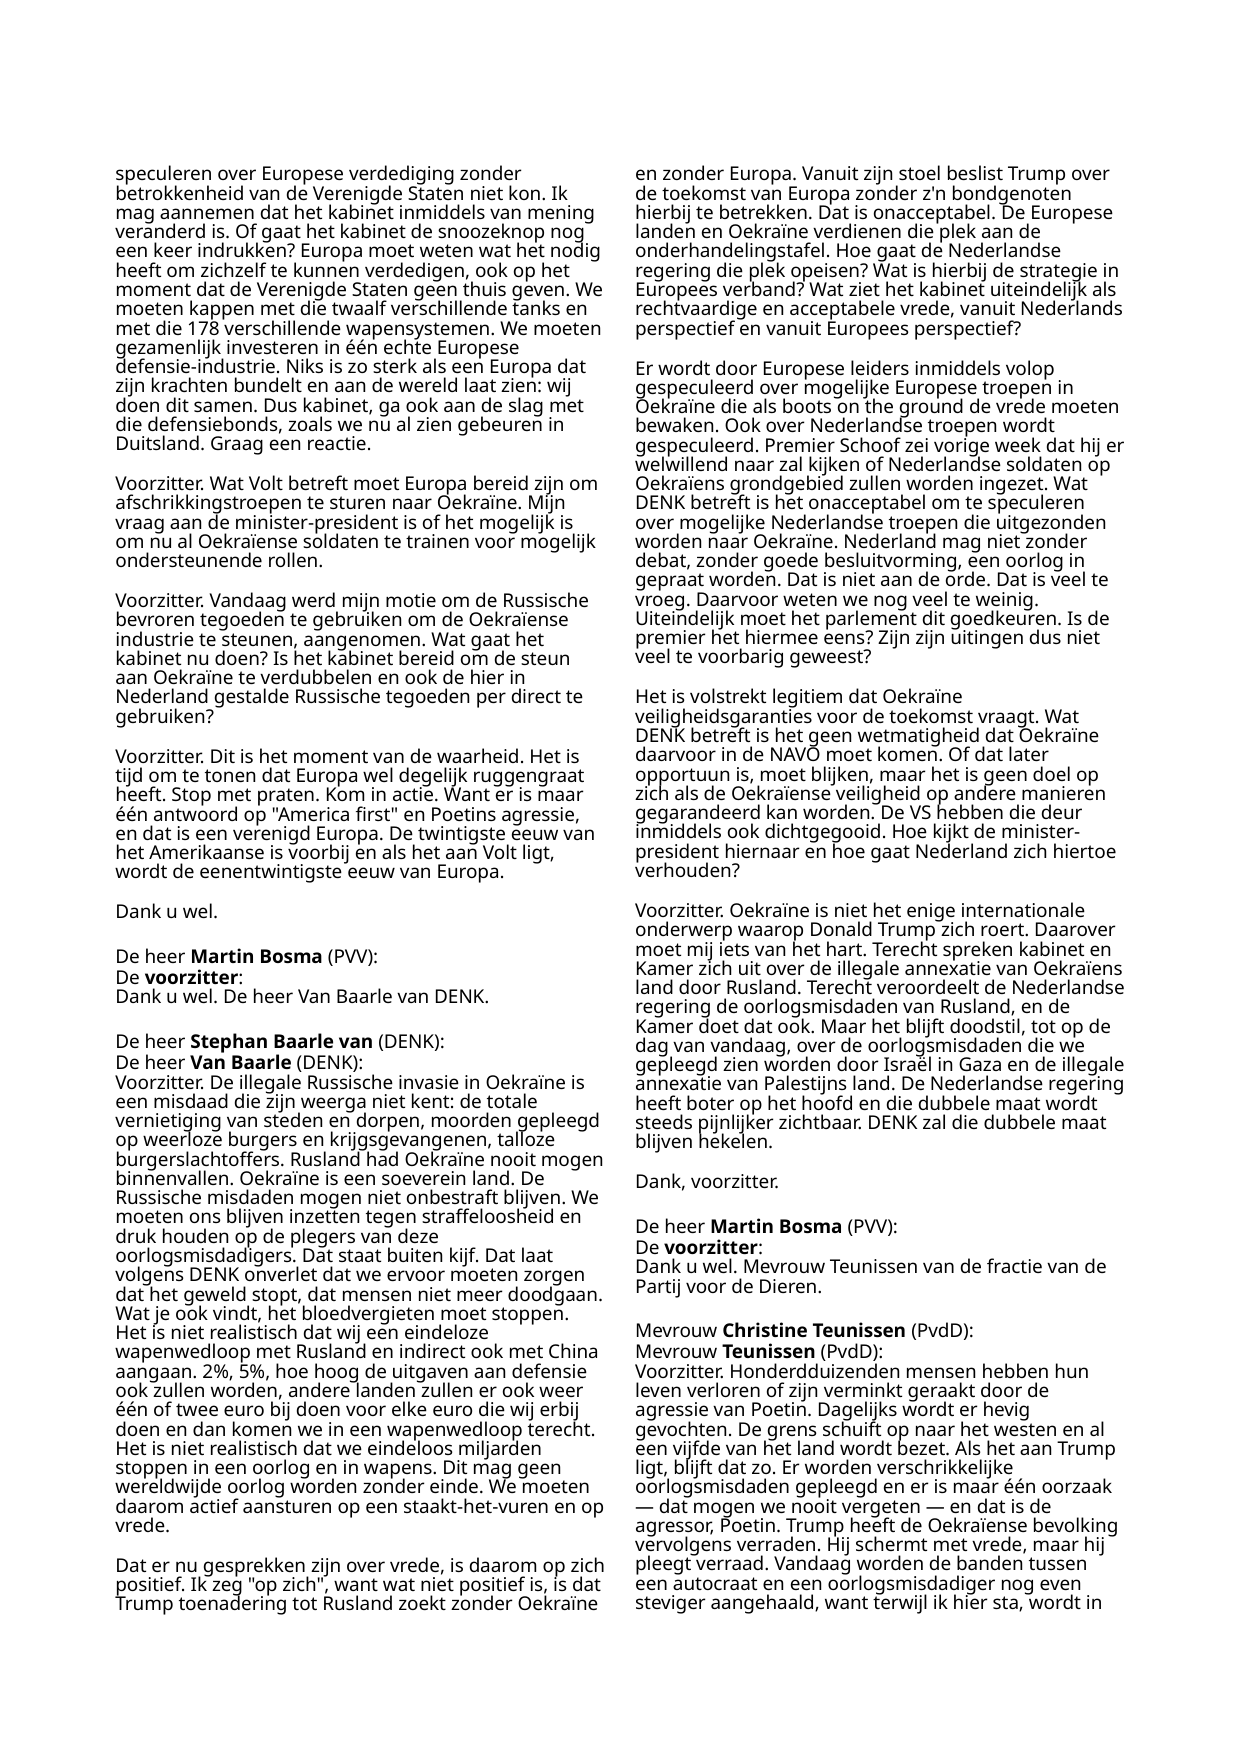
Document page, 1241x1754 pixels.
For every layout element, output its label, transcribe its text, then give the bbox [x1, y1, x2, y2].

text Het is volstrekt legitiem dat Oekraïne veiligheidsgaranties voor de toekomst vraagt. Wat DENK betreft is het geen wetmatigheid dat Oekraïne daarvoor in de NAVO moet komen. Of dat later opportuun is, moet blijken, maar het is geen doel op zich als de Oekraïense veiligheid op andere manieren gegarandeerd kan worden. De VS hebben die deur inmiddels ook dichtgegooid. Hoe kijkt de minister-president hiernaar en hoe gaat Nederland zich hiertoe verhouden? [635, 688, 1125, 881]
text De heer Van Baarle (DENK): [115, 1054, 605, 1074]
text Mevrouw Christine Teunissen (PvdD): [635, 1318, 1125, 1343]
text Dank u wel. De heer Van Baarle van DENK. [115, 988, 605, 1008]
text Mevrouw Teunissen (PvdD): [635, 1343, 1125, 1363]
text speculeren over Europese verdediging zonder betrokkenheid van de Verenigde Staten niet kon. Ik mag aannemen dat het kabinet inmiddels van mening veranderd is. Of gaat het kabinet de snoozeknop nog een keer indrukken? Europa moet weten wat het nodig heeft om zichzelf te kunnen verdedigen, ook op het moment dat de Verenigde Staten geen thuis geven. We moeten kappen met die twaalf verschillende tanks en met die 178 verschillende wapensystemen. We moeten gezamenlijk investeren in één echte Europese defensie-industrie. Niks is zo sterk als een Europa dat zijn krachten bundelt en aan de wereld laat zien: wij doen dit samen. Dus kabinet, ga ook aan de slag met die defensiebonds, zoals we nu al zien gebeuren in Duitsland. Graag een reactie. [115, 165, 605, 454]
text Er wordt door Europese leiders inmiddels volop gespeculeerd over mogelijke Europese troepen in Oekraïne die als boots on the ground de vrede moeten bewaken. Ook over Nederlandse troepen wordt gespeculeerd. Premier Schoof zei vorige week dat hij er welwillend naar zal kijken of Nederlandse soldaten op Oekraïens grondgebied zullen worden ingezet. Wat DENK betreft is het onacceptabel om te speculeren over mogelijke Nederlandse troepen die uitgezonden worden naar Oekraïne. Nederland mag niet zonder debat, zonder goede besluitvorming, een oorlog in gepraat worden. Dat is niet aan de orde. Dat is veel te vroeg. Daarvoor weten we nog veel te weinig. Uiteindelijk moet het parlement dit goedkeuren. Is de premier het hiermee eens? Zijn zijn uitingen dus niet veel te voorbarig geweest? [635, 359, 1125, 668]
text Voorzitter. Oekraïne is niet het enige internationale onderwerp waarop Donald Trump zich roert. Daarover moet mij iets van het hart. Terecht spreken kabinet en Kamer zich uit over de illegale annexatie van Oekraïens land door Rusland. Terecht veroordeelt de Nederlandse regering de oorlogsmisdaden van Rusland, en de Kamer doet dat ook. Maar het blijft doodstil, tot op de dag van vandaag, over de oorlogsmisdaden die we gepleegd zien worden door Israël in Gaza en de illegale annexatie van Palestijns land. De Nederlandse regering heeft boter op het hoofd en die dubbele maat wordt steeds pijnlijker zichtbaar. DENK zal die dubbele maat blijven hekelen. [635, 902, 1125, 1152]
text De heer Martin Bosma (PVV): [115, 943, 605, 969]
text Voorzitter. De illegale Russische invasie in Oekraïne is een misdaad die zijn weerga niet kent: de totale vernietiging van steden en dorpen, moorden gepleegd op weerloze burgers en krijgsgevangenen, talloze burgerslachtoffers. Rusland had Oekraïne nooit mogen binnenvallen. Oekraïne is een soeverein land. De Russische misdaden mogen niet onbestraft blijven. We moeten ons blijven inzetten tegen straffeloosheid en druk houden op de plegers van deze oorlogsmisdadigers. Dat staat buiten kijf. Dat laat volgens DENK onverlet dat we ervoor moeten zorgen dat het geweld stopt, dat mensen niet meer doodgaan. Wat je ook vindt, het bloedvergieten moet stoppen. Het is niet realistisch dat wij een eindeloze wapenwedloop met Rusland en indirect ook met China aangaan. 2%, 5%, hoe hoog de uitgaven aan defensie ook zullen worden, andere landen zullen er ook weer één of twee euro bij doen voor elke euro die wij erbij doen en dan komen we in een wapenwedloop terecht. Het is niet realistisch dat we eindeloos miljarden stoppen in een oorlog en in wapens. Dit mag geen wereldwijde oorlog worden zonder einde. We moeten daarom actief aansturen op een staakt-het-vuren en op vrede. [115, 1074, 605, 1536]
text Voorzitter. Honderdduizenden mensen hebben hun leven verloren of zijn verminkt geraakt door de agressie van Poetin. Dagelijks wordt er hevig gevochten. De grens schuift op naar het westen en al een vijfde van het land wordt bezet. Als het aan Trump ligt, blijft dat zo. Er worden verschrikkelijke oorlogsmisdaden gepleegd en er is maar één oorzaak — dat mogen we nooit vergeten — en dat is de agressor, Poetin. Trump heeft de Oekraïense bevolking vervolgens verraden. Hij schermt met vrede, maar hij pleegt verraad. Vandaag worden de banden tussen een autocraat en een oorlogsmisdadiger nog even steviger aangehaald, want terwijl ik hier sta, wordt in [635, 1363, 1125, 1613]
text Dank u wel. Mevrouw Teunissen van de fractie van de Partij voor de Dieren. [635, 1258, 1125, 1297]
text en zonder Europa. Vanuit zijn stoel beslist Trump over de toekomst van Europa zonder z'n bondgenoten hierbij te betrekken. Dat is onacceptabel. De Europese landen en Oekraïne verdienen die plek aan de onderhandelingstafel. Hoe gaat de Nederlandse regering die plek opeisen? Wat is hierbij de strategie in Europees verband? Wat ziet het kabinet uiteindelijk als rechtvaardige en acceptabele vrede, vanuit Nederlands perspectief en vanuit Europees perspectief? [635, 165, 1125, 339]
text De heer Martin Bosma (PVV): [635, 1213, 1125, 1239]
text Voorzitter. Vandaag werd mijn motie om de Russische bevroren tegoeden te gebruiken om de Oekraïense industrie te steunen, aangenomen. Wat gaat het kabinet nu doen? Is het kabinet bereid om de steun aan Oekraïne te verdubbelen en ook de hier in Nederland gestalde Russische tegoeden per direct te gebruiken? [115, 592, 605, 727]
text De voorzitter: [635, 1239, 1125, 1258]
text De voorzitter: [115, 969, 605, 988]
text Dat er nu gesprekken zijn over vrede, is daarom op zich positief. Ik zeg "op zich", want wat niet positief is, is dat Trump toenadering tot Rusland zoekt zonder Oekraïne [115, 1557, 605, 1615]
text Dank u wel. [115, 903, 605, 923]
text De heer Stephan Baarle van (DENK): [115, 1029, 605, 1054]
text Voorzitter. Dit is het moment van de waarheid. Het is tijd om te tonen dat Europa wel degelijk ruggengraat heeft. Stop met praten. Kom in actie. Want er is maar één antwoord op "America first" en Poetins agressie, en dat is een verenigd Europa. De twintigste eeuw van het Amerikaanse is voorbij en als het aan Volt ligt, wordt de eenentwintigste eeuw van Europa. [115, 748, 605, 883]
text Voorzitter. Wat Volt betreft moet Europa bereid zijn om afschrikkingstroepen te sturen naar Oekraïne. Mijn vraag aan de minister-president is of het mogelijk is om nu al Oekraïense soldaten te trainen voor mogelijk ondersteunende rollen. [115, 475, 605, 571]
text Dank, voorzitter. [635, 1173, 1125, 1192]
